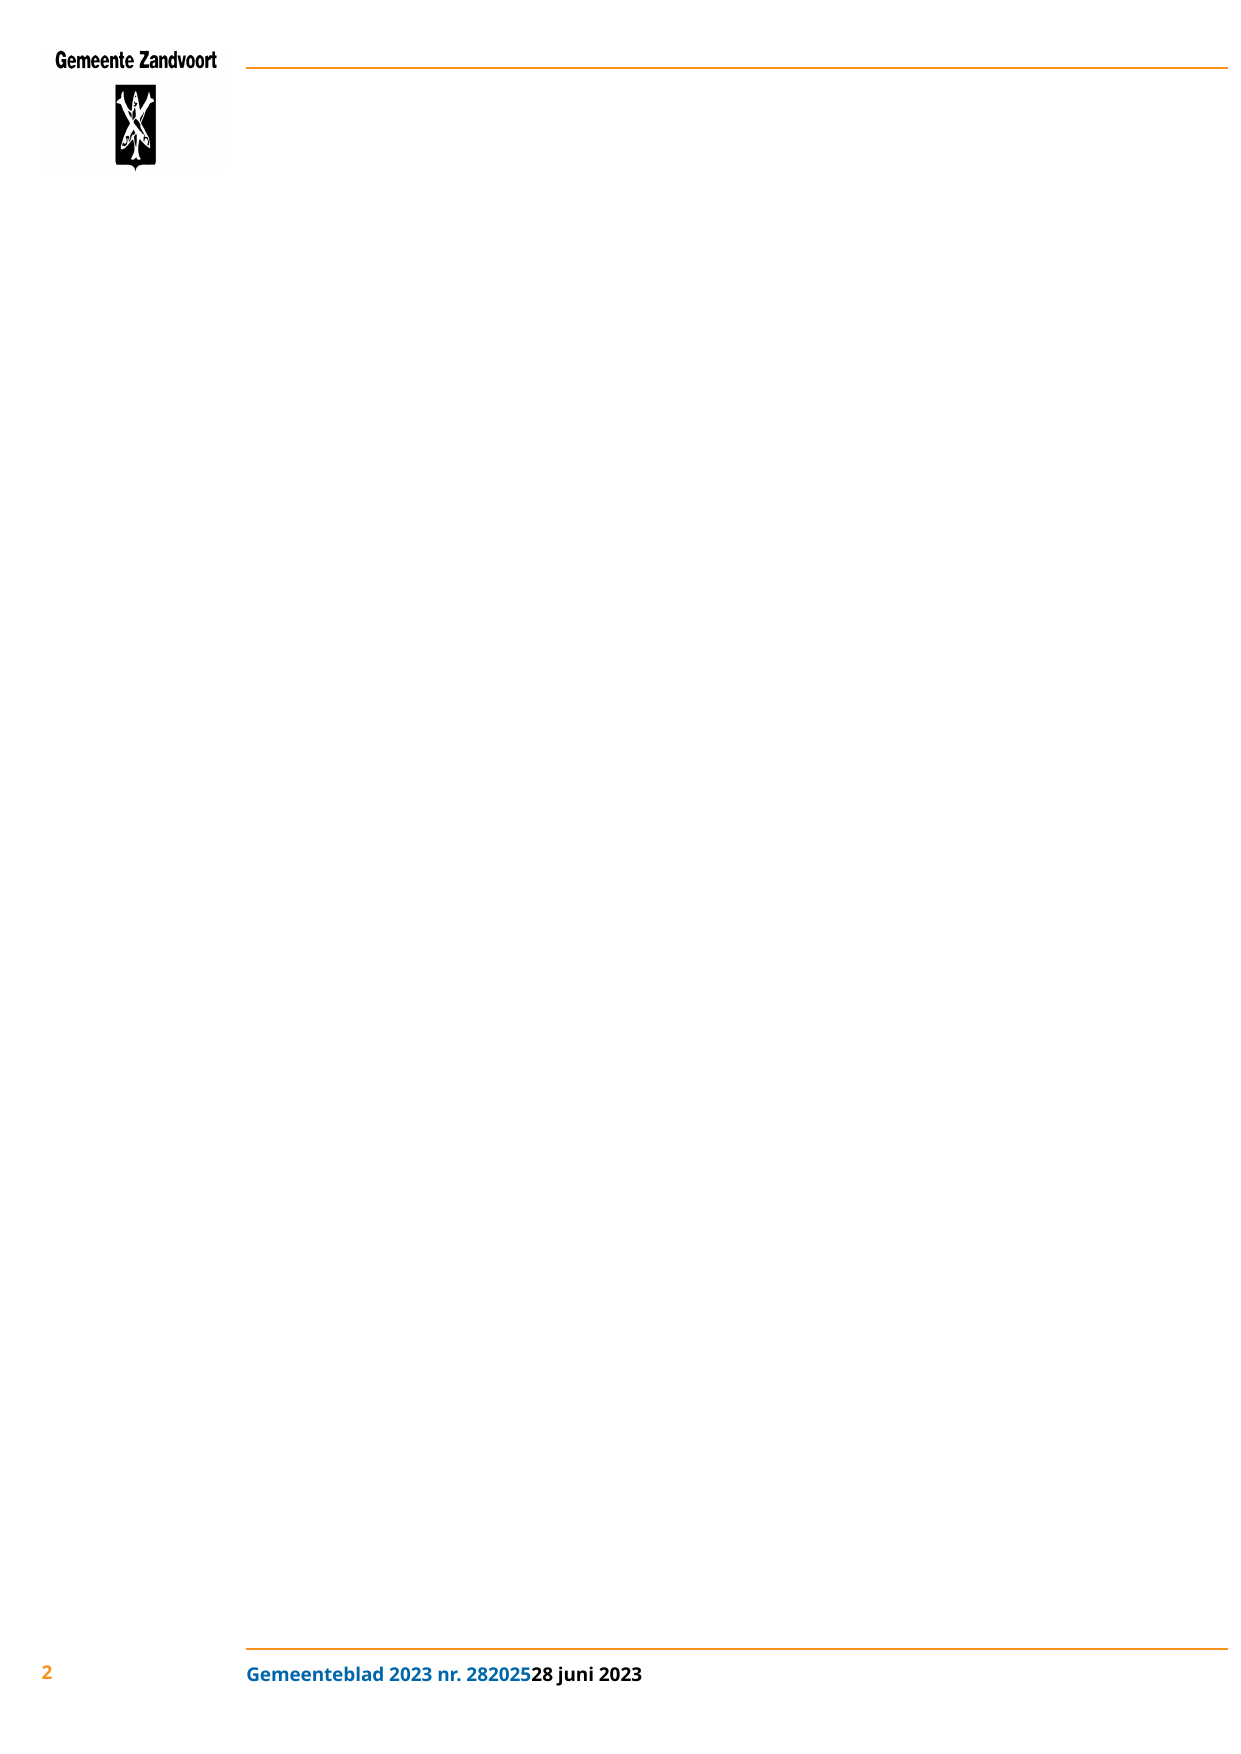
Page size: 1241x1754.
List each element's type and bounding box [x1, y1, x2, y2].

picture [41, 47, 231, 172]
